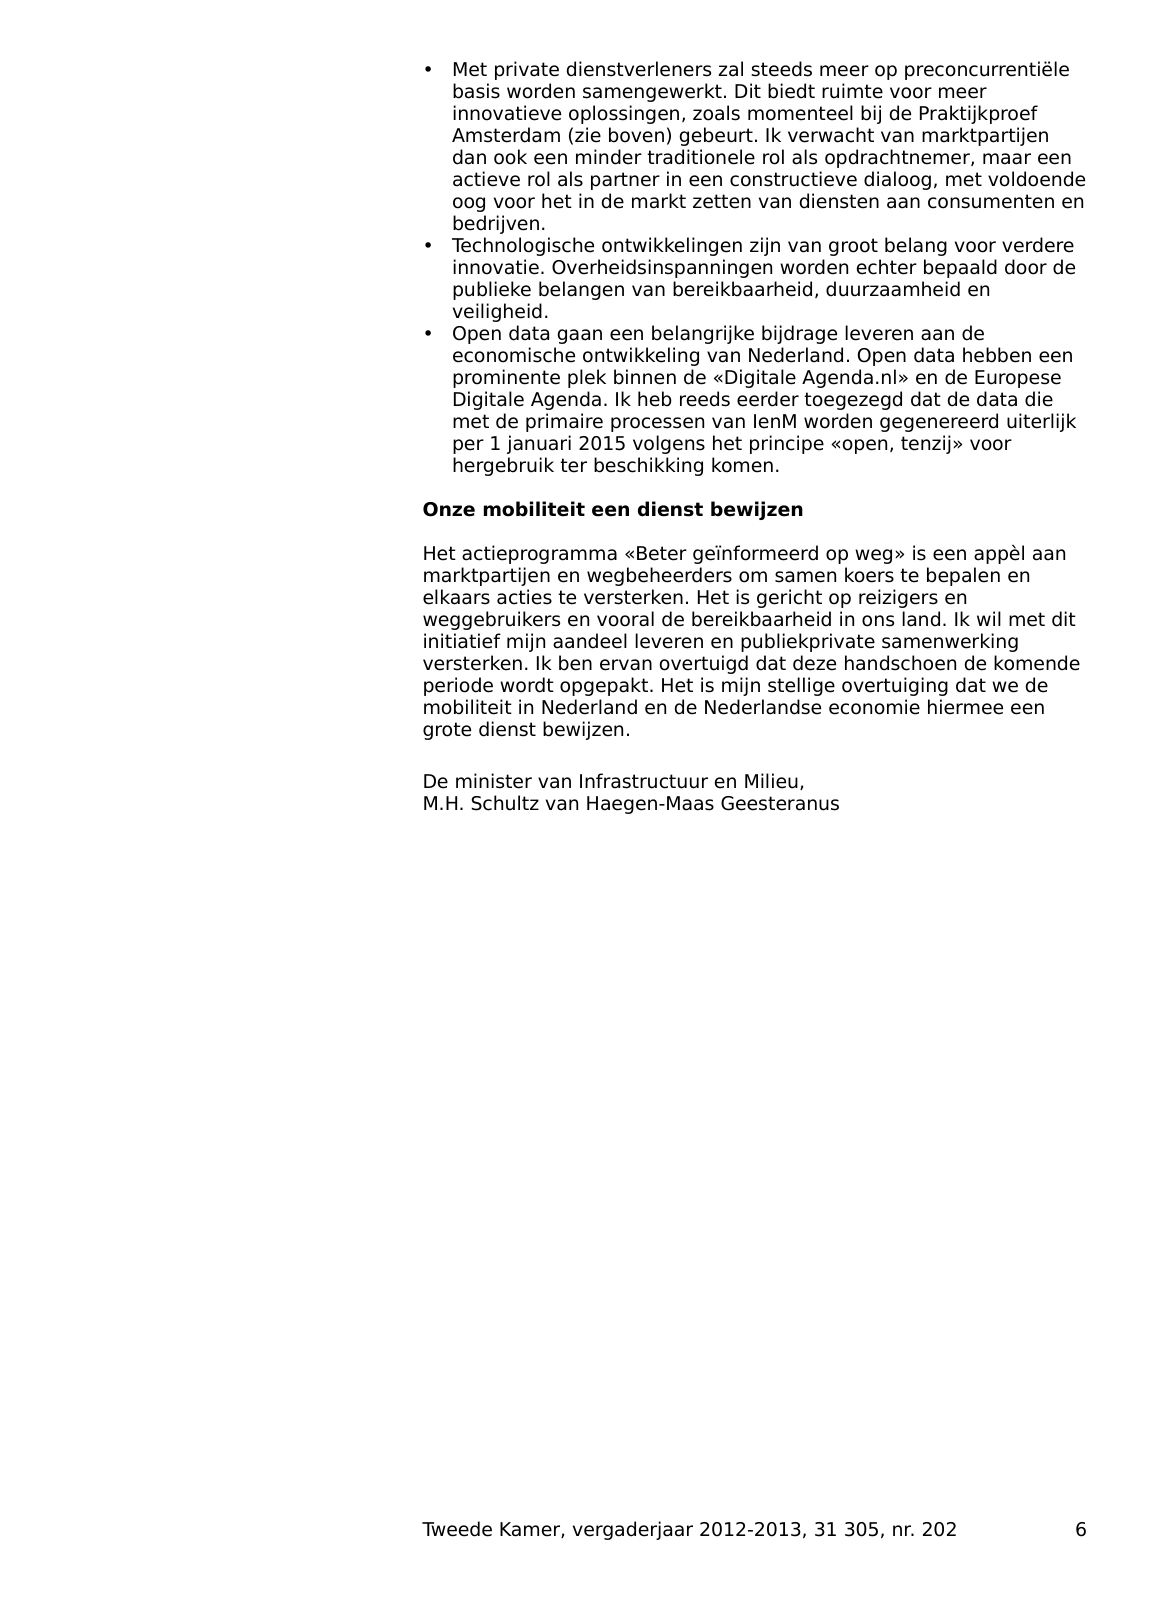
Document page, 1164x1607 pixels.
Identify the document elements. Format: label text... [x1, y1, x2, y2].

subtitle Onze mobiliteit een dienst bewijzen [422, 499, 1087, 521]
text • Technologische ontwikkelingen zijn van groot belang voor verdere innovatie. Overheidsinspanningen worden echter bepaald door de publieke belangen van bereikbaarheid, duurzaamheid en veiligheid. [422, 235, 1087, 323]
text • Open data gaan een belangrijke bijdrage leveren aan de economische ontwikkeling van Nederland. Open data hebben een prominente plek binnen de «Digitale Agenda.nl» en de Europese Digitale Agenda. Ik heb reeds eerder toegezegd dat de data die met de primaire processen van IenM worden gegenereerd uiterlijk per 1 januari 2015 volgens het principe «open, tenzij» voor hergebruik ter beschikking komen. [422, 323, 1087, 477]
text Het actieprogramma «Beter geïnformeerd op weg» is een appèl aan marktpartijen en wegbeheerders om samen koers te bepalen en elkaars acties te versterken. Het is gericht op reizigers en weggebruikers en vooral de bereikbaarheid in ons land. Ik wil met dit initiatief mijn aandeel leveren en publiekprivate samenwerking versterken. Ik ben ervan overtuigd dat deze handschoen de komende periode wordt opgepakt. Het is mijn stellige overtuiging dat we de mobiliteit in Nederland en de Nederlandse economie hiermee een grote dienst bewijzen. [422, 543, 1087, 741]
text • Met private dienstverleners zal steeds meer op preconcurrentiële basis worden samengewerkt. Dit biedt ruimte voor meer innovatieve oplossingen, zoals momenteel bij de Praktijkproef Amsterdam (zie boven) gebeurt. Ik verwacht van marktpartijen dan ook een minder traditionele rol als opdrachtnemer, maar een actieve rol als partner in een constructieve dialoog, met voldoende oog voor het in de markt zetten van diensten aan consumenten en bedrijven. [422, 59, 1087, 235]
text De minister van Infrastructuur en Milieu, M.H. Schultz van Haegen-Maas Geesteranus [422, 771, 1087, 815]
